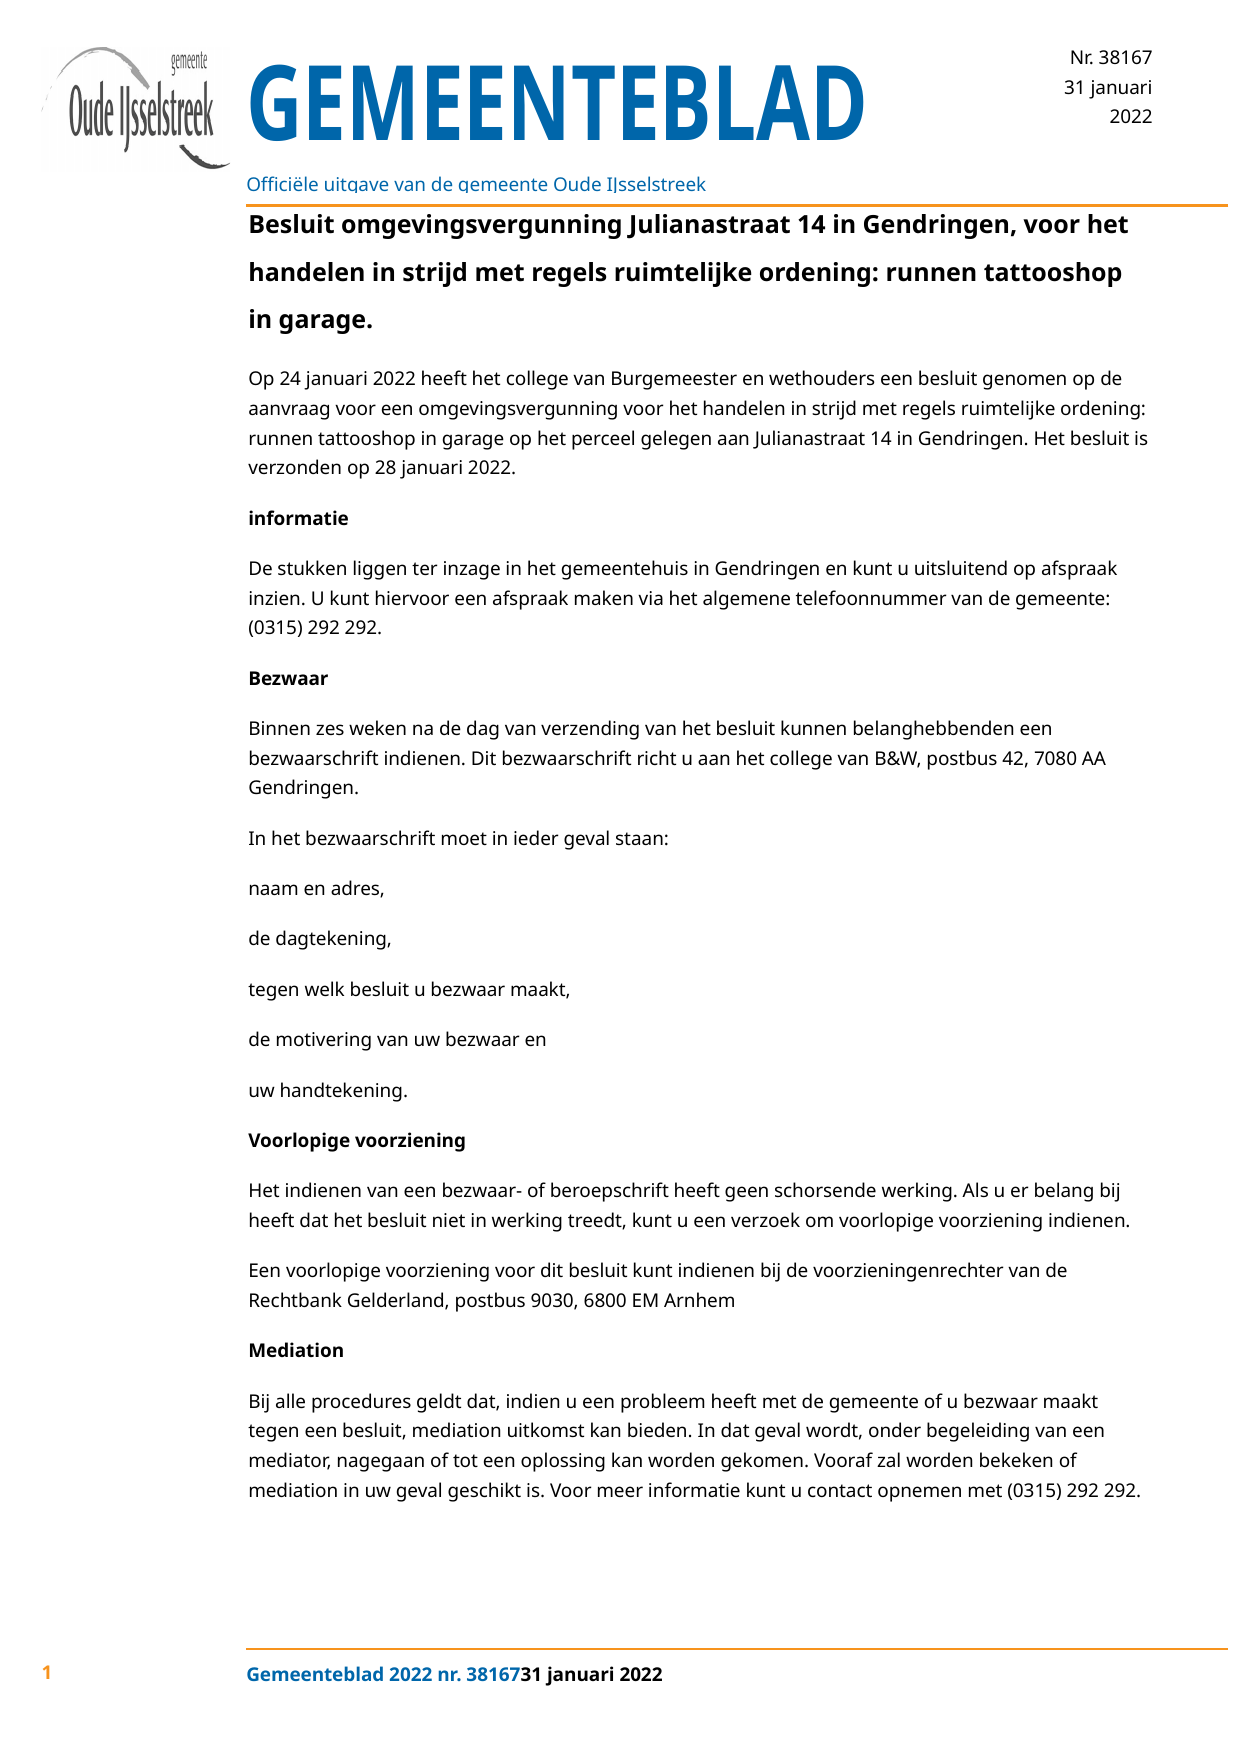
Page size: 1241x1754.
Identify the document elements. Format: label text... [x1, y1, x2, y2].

text naam en adres, [248, 875, 1152, 901]
text de motivering van uw bezwaar en [248, 1026, 1152, 1052]
text Besluit omgevingsvergunning Julianastraat 14 in Gendringen, voor het handelen in strijd met regels ruimtelijke ordening: runnen tattooshop in garage. [248, 207, 1152, 336]
text Bij alle procedures geldt dat, indien u een probleem heeft met de gemeente of u bezwaar maakt tegen een besluit, mediation uitkomst kan bieden. In dat geval wordt, onder begeleiding van een mediator, nagegaan of tot een oplossing kan worden gekomen. Vooraf zal worden bekeken of mediation in uw geval geschikt is. Voor meer informatie kunt u contact opnemen met (0315) 292 292. [248, 1388, 1152, 1502]
text Mediation [248, 1338, 1152, 1363]
text Het indienen van een bezwaar- of beroepschrift heeft geen schorsende werking. Als u er belang bij heeft dat het besluit niet in werking treedt, kunt u een verzoek om voorlopige voorziening indienen. [248, 1178, 1152, 1233]
text Een voorlopige voorziening voor dit besluit kunt indienen bij de voorzieningenrechter van de Rechtbank Gelderland, postbus 9030, 6800 EM Arnhem [248, 1258, 1152, 1313]
text de dagtekening, [248, 926, 1152, 951]
text Op 24 januari 2022 heeft het college van Burgemeester en wethouders een besluit genomen op de aanvraag voor een omgevingsvergunning voor het handelen in strijd met regels ruimtelijke ordening: runnen tattooshop in garage op het perceel gelegen aan Julianastraat 14 in Gendringen. Het besluit is verzonden op 28 januari 2022. [248, 366, 1152, 480]
text In het bezwaarschrift moet in ieder geval staan: [248, 825, 1152, 850]
text De stukken liggen ter inzage in het gemeentehuis in Gendringen en kunt u uitsluitend op afspraak inzien. U kunt hiervoor een afspraak maken via het algemene telefoonnummer van de gemeente: (0315) 292 292. [248, 555, 1152, 640]
text Bezwaar [248, 665, 1152, 690]
text Voorlopige voorziening [248, 1127, 1152, 1153]
text informatie [248, 505, 1152, 530]
text Binnen zes weken na de dag van verzending van het besluit kunnen belanghebbenden een bezwaarschrift indienen. Dit bezwaarschrift richt u aan het college van B&W, postbus 42, 7080 AA Gendringen. [248, 715, 1152, 800]
picture [41, 47, 231, 172]
text uw handtekening. [248, 1077, 1152, 1102]
text tegen welk besluit u bezwaar maakt, [248, 976, 1152, 1002]
